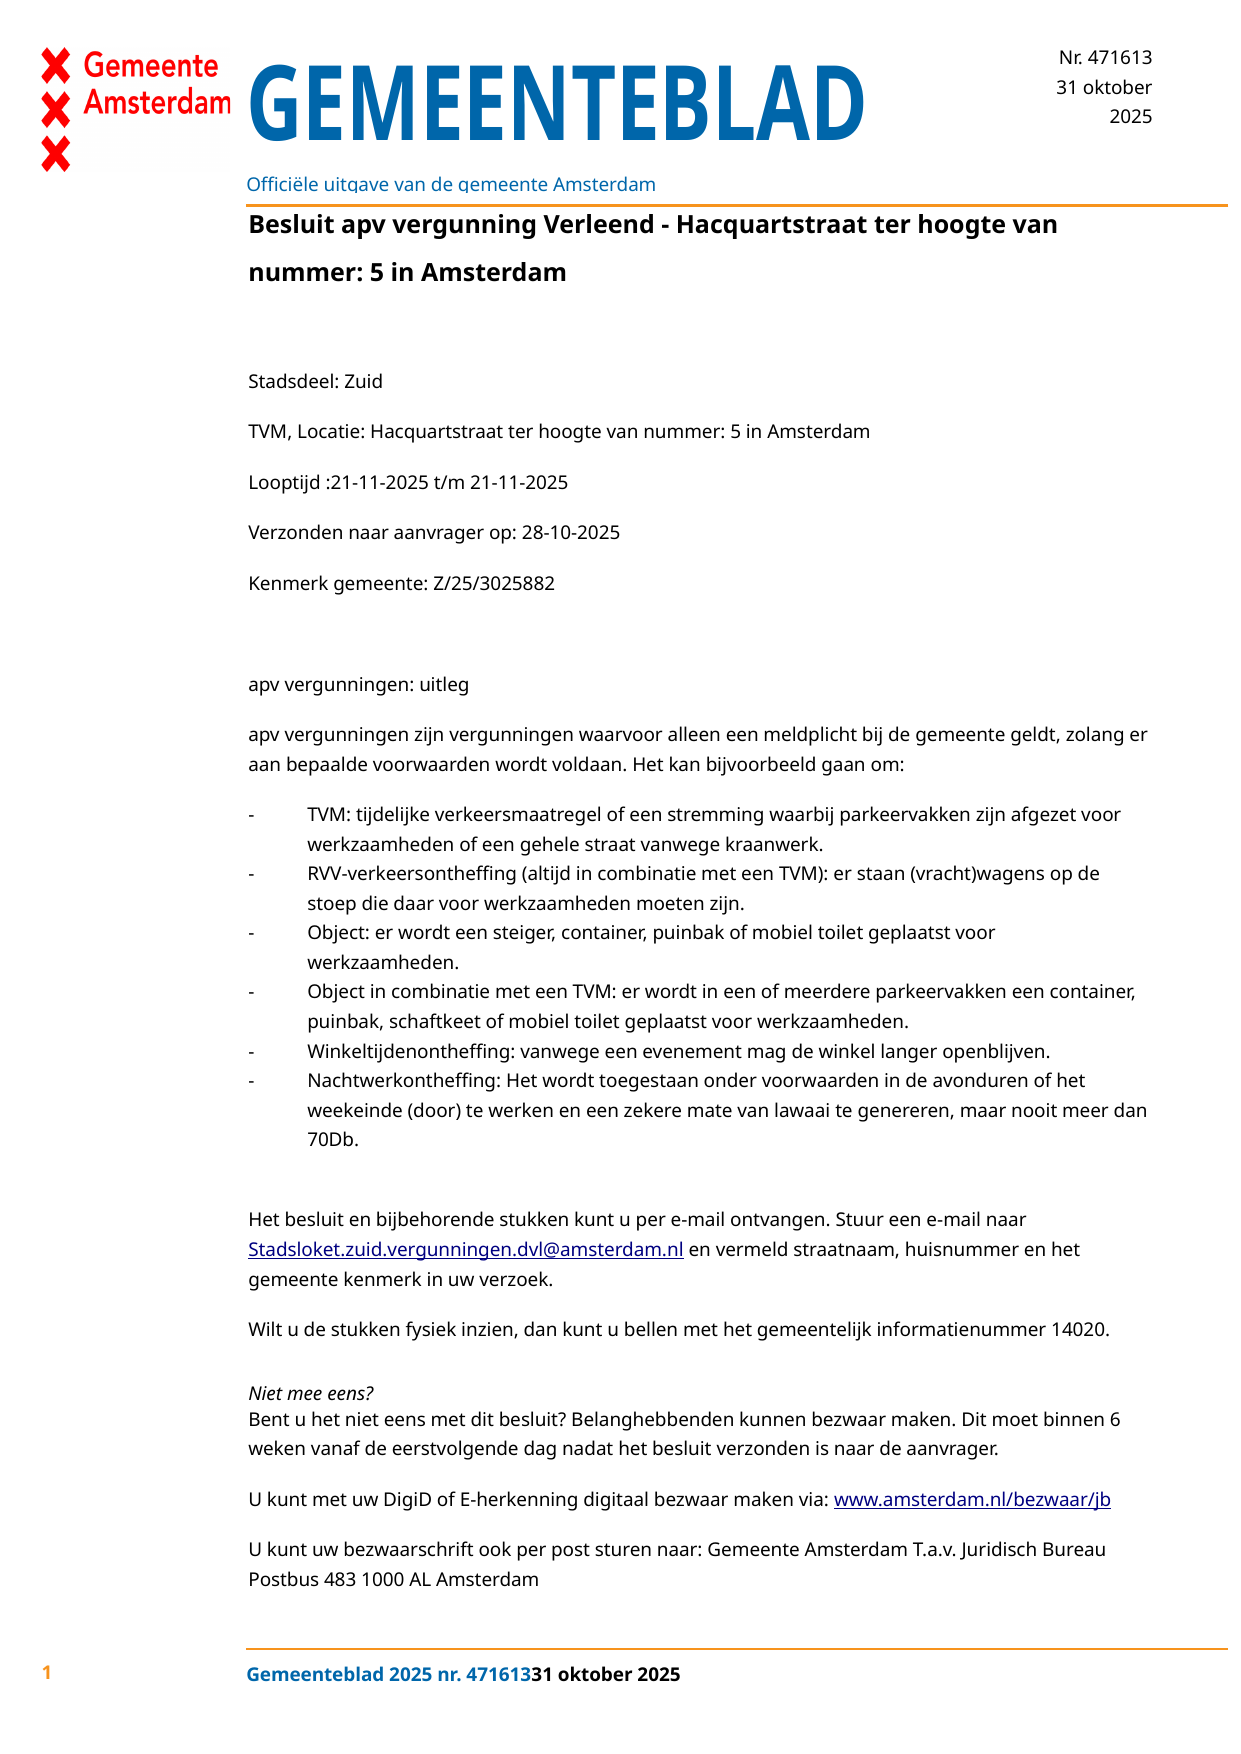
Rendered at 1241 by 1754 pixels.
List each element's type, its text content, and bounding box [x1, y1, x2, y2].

picture [41, 47, 231, 172]
text Stadsdeel: Zuid [248, 368, 1152, 394]
text Besluit apv vergunning Verleend - Hacquartstraat ter hoogte van nummer: 5 in Amsterdam [248, 207, 1152, 288]
list Winkeltijdenontheffing: vanwege een evenement mag de winkel langer openblijven. [248, 1038, 1152, 1064]
text U kunt met uw DigiD of E-herkenning digitaal bezwaar maken via: www.amsterdam.nl/bezwaar/jb [248, 1486, 1152, 1512]
list TVM: tijdelijke verkeersmaatregel of een stremming waarbij parkeervakken zijn afgezet voor werkzaamheden of een gehele straat vanwege kraanwerk. [248, 801, 1152, 857]
list Object: er wordt een steiger, container, puinbak of mobiel toilet geplaatst voor werkzaamheden. [248, 919, 1152, 975]
text Het besluit en bijbehorende stukken kunt u per e-mail ontvangen. Stuur een e-mail naar Stadsloket.zuid.vergunningen.dvl@amsterdam.nl en vermeld straatnaam, huisnummer en het gemeente kenmerk in uw verzoek. [248, 1207, 1152, 1292]
list Object in combinatie met een TVM: er wordt in een of meerdere parkeervakken een container, puinbak, schaftkeet of mobiel toilet geplaatst voor werkzaamheden. [248, 979, 1152, 1034]
text U kunt uw bezwaarschrift ook per post sturen naar: Gemeente Amsterdam T.a.v. Juridisch Bureau Postbus 483 1000 AL Amsterdam [248, 1536, 1152, 1592]
text Kenmerk gemeente: Z/25/3025882 [248, 570, 1152, 596]
list Nachtwerkontheffing: Het wordt toegestaan onder voorwaarden in de avonduren of het weekeinde (door) te werken en een zekere mate van lawaai te genereren, maar nooit meer dan 70Db. [248, 1067, 1152, 1152]
text Verzonden naar aanvrager op: 28-10-2025 [248, 519, 1152, 545]
text Looptijd :21-11-2025 t/m 21-11-2025 [248, 469, 1152, 495]
text apv vergunningen zijn vergunningen waarvoor alleen een meldplicht bij de gemeente geldt, zolang er aan bepaalde voorwaarden wordt voldaan. Het kan bijvoorbeeld gaan om: [248, 721, 1152, 777]
text Bent u het niet eens met dit besluit? Belanghebbenden kunnen bezwaar maken. Dit moet binnen 6 weken vanaf de eerstvolgende dag nadat het besluit verzonden is naar de aanvrager. [248, 1406, 1152, 1461]
text Wilt u de stukken fysiek inzien, dan kunt u bellen met het gemeentelijk informatienummer 14020. [248, 1316, 1152, 1342]
text TVM, Locatie: Hacquartstraat ter hoogte van nummer: 5 in Amsterdam [248, 419, 1152, 444]
text Niet mee eens? [248, 1380, 1152, 1406]
text apv vergunningen: uitleg [248, 671, 1152, 697]
list RVV-verkeersontheffing (altijd in combinatie met een TVM): er staan (vracht)wagens op de stoep die daar voor werkzaamheden moeten zijn. [248, 860, 1152, 916]
